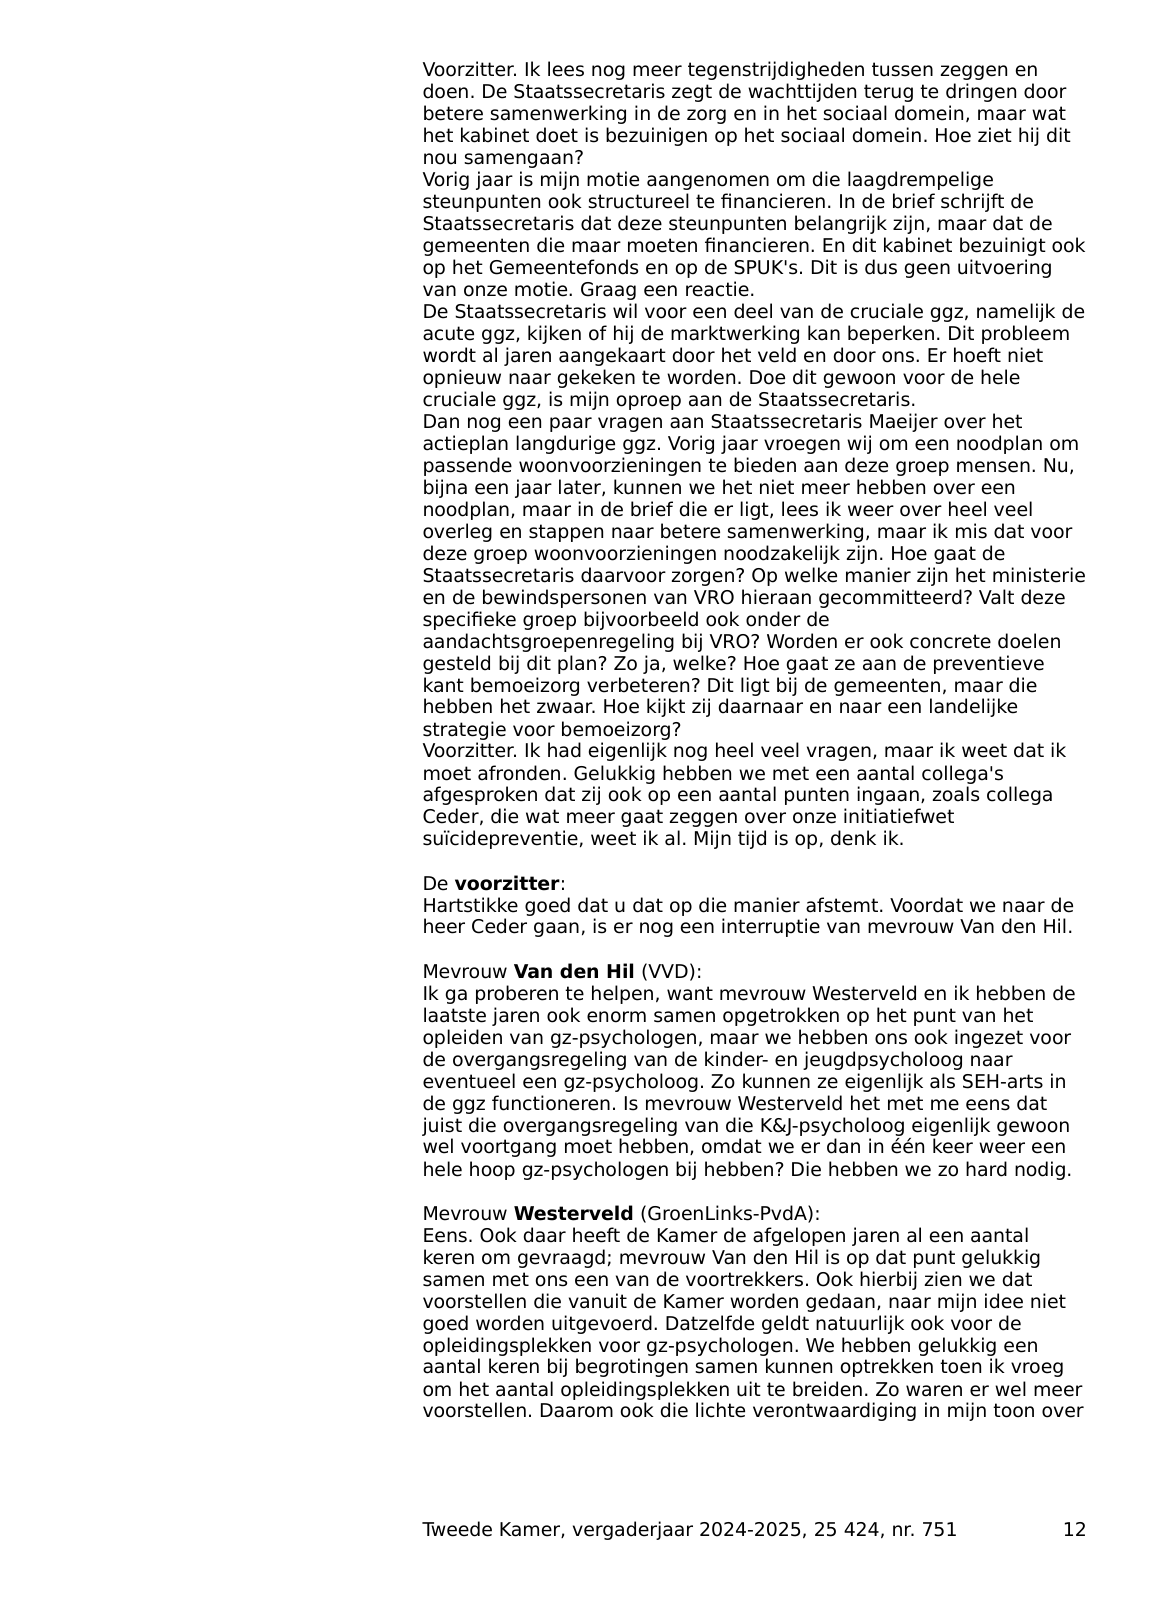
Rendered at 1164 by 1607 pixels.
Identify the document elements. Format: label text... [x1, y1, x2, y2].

text De Staatssecretaris wil voor een deel van de cruciale ggz, namelijk de acute ggz, kijken of hij de marktwerking kan beperken. Dit probleem wordt al jaren aangekaart door het veld en door ons. Er hoeft niet opnieuw naar gekeken te worden. Doe dit gewoon voor de hele cruciale ggz, is mijn oproep aan de Staatssecretaris. [422, 301, 1087, 411]
text De voorzitter: [422, 872, 1087, 894]
text Ik ga proberen te helpen, want mevrouw Westerveld en ik hebben de laatste jaren ook enorm samen opgetrokken op het punt van het opleiden van gz-psychologen, maar we hebben ons ook ingezet voor de overgangsregeling van de kinder- en jeugdpsycholoog naar eventueel een gz-psycholoog. Zo kunnen ze eigenlijk als SEH-arts in de ggz functioneren. Is mevrouw Westerveld het met me eens dat juist die overgangsregeling van die K&J-psycholoog eigenlijk gewoon wel voortgang moet hebben, omdat we er dan in één keer weer een hele hoop gz-psychologen bij hebben? Die hebben we zo hard nodig. [422, 983, 1087, 1180]
text Vorig jaar is mijn motie aangenomen om die laagdrempelige steunpunten ook structureel te financieren. In de brief schrijft de Staatssecretaris dat deze steunpunten belangrijk zijn, maar dat de gemeenten die maar moeten financieren. En dit kabinet bezuinigt ook op het Gemeentefonds en op de SPUK's. Dit is dus geen uitvoering van onze motie. Graag een reactie. [422, 169, 1087, 301]
text Voorzitter. Ik had eigenlijk nog heel veel vragen, maar ik weet dat ik moet afronden. Gelukkig hebben we met een aantal collega's afgesproken dat zij ook op een aantal punten ingaan, zoals collega Ceder, die wat meer gaat zeggen over onze initiatiefwet suïcidepreventie, weet ik al. Mijn tijd is op, denk ik. [422, 740, 1087, 850]
text Voorzitter. Ik lees nog meer tegenstrijdigheden tussen zeggen en doen. De Staatssecretaris zegt de wachttijden terug te dringen door betere samenwerking in de zorg en in het sociaal domein, maar wat het kabinet doet is bezuinigen op het sociaal domein. Hoe ziet hij dit nou samengaan? [422, 59, 1087, 169]
text Mevrouw Westerveld (GroenLinks-PvdA): [422, 1203, 1087, 1224]
text Mevrouw Van den Hil (VVD): [422, 961, 1087, 983]
text Hartstikke goed dat u dat op die manier afstemt. Voordat we naar de heer Ceder gaan, is er nog een interruptie van mevrouw Van den Hil. [422, 894, 1087, 938]
text Dan nog een paar vragen aan Staatssecretaris Maeijer over het actieplan langdurige ggz. Vorig jaar vroegen wij om een noodplan om passende woonvoorzieningen te bieden aan deze groep mensen. Nu, bijna een jaar later, kunnen we het niet meer hebben over een noodplan, maar in de brief die er ligt, lees ik weer over heel veel overleg en stappen naar betere samenwerking, maar ik mis dat voor deze groep woonvoorzieningen noodzakelijk zijn. Hoe gaat de Staatssecretaris daarvoor zorgen? Op welke manier zijn het ministerie en de bewindspersonen van VRO hieraan gecommitteerd? Valt deze specifieke groep bijvoorbeeld ook onder de aandachtsgroepenregeling bij VRO? Worden er ook concrete doelen gesteld bij dit plan? Zo ja, welke? Hoe gaat ze aan de preventieve kant bemoeizorg verbeteren? Dit ligt bij de gemeenten, maar die hebben het zwaar. Hoe kijkt zij daarnaar en naar een landelijke strategie voor bemoeizorg? [422, 411, 1087, 740]
text Eens. Ook daar heeft de Kamer de afgelopen jaren al een aantal keren om gevraagd; mevrouw Van den Hil is op dat punt gelukkig samen met ons een van de voortrekkers. Ook hierbij zien we dat voorstellen die vanuit de Kamer worden gedaan, naar mijn idee niet goed worden uitgevoerd. Datzelfde geldt natuurlijk ook voor de opleidingsplekken voor gz-psychologen. We hebben gelukkig een aantal keren bij begrotingen samen kunnen optrekken toen ik vroeg om het aantal opleidingsplekken uit te breiden. Zo waren er wel meer voorstellen. Daarom ook die lichte verontwaardiging in mijn toon over [422, 1224, 1087, 1422]
